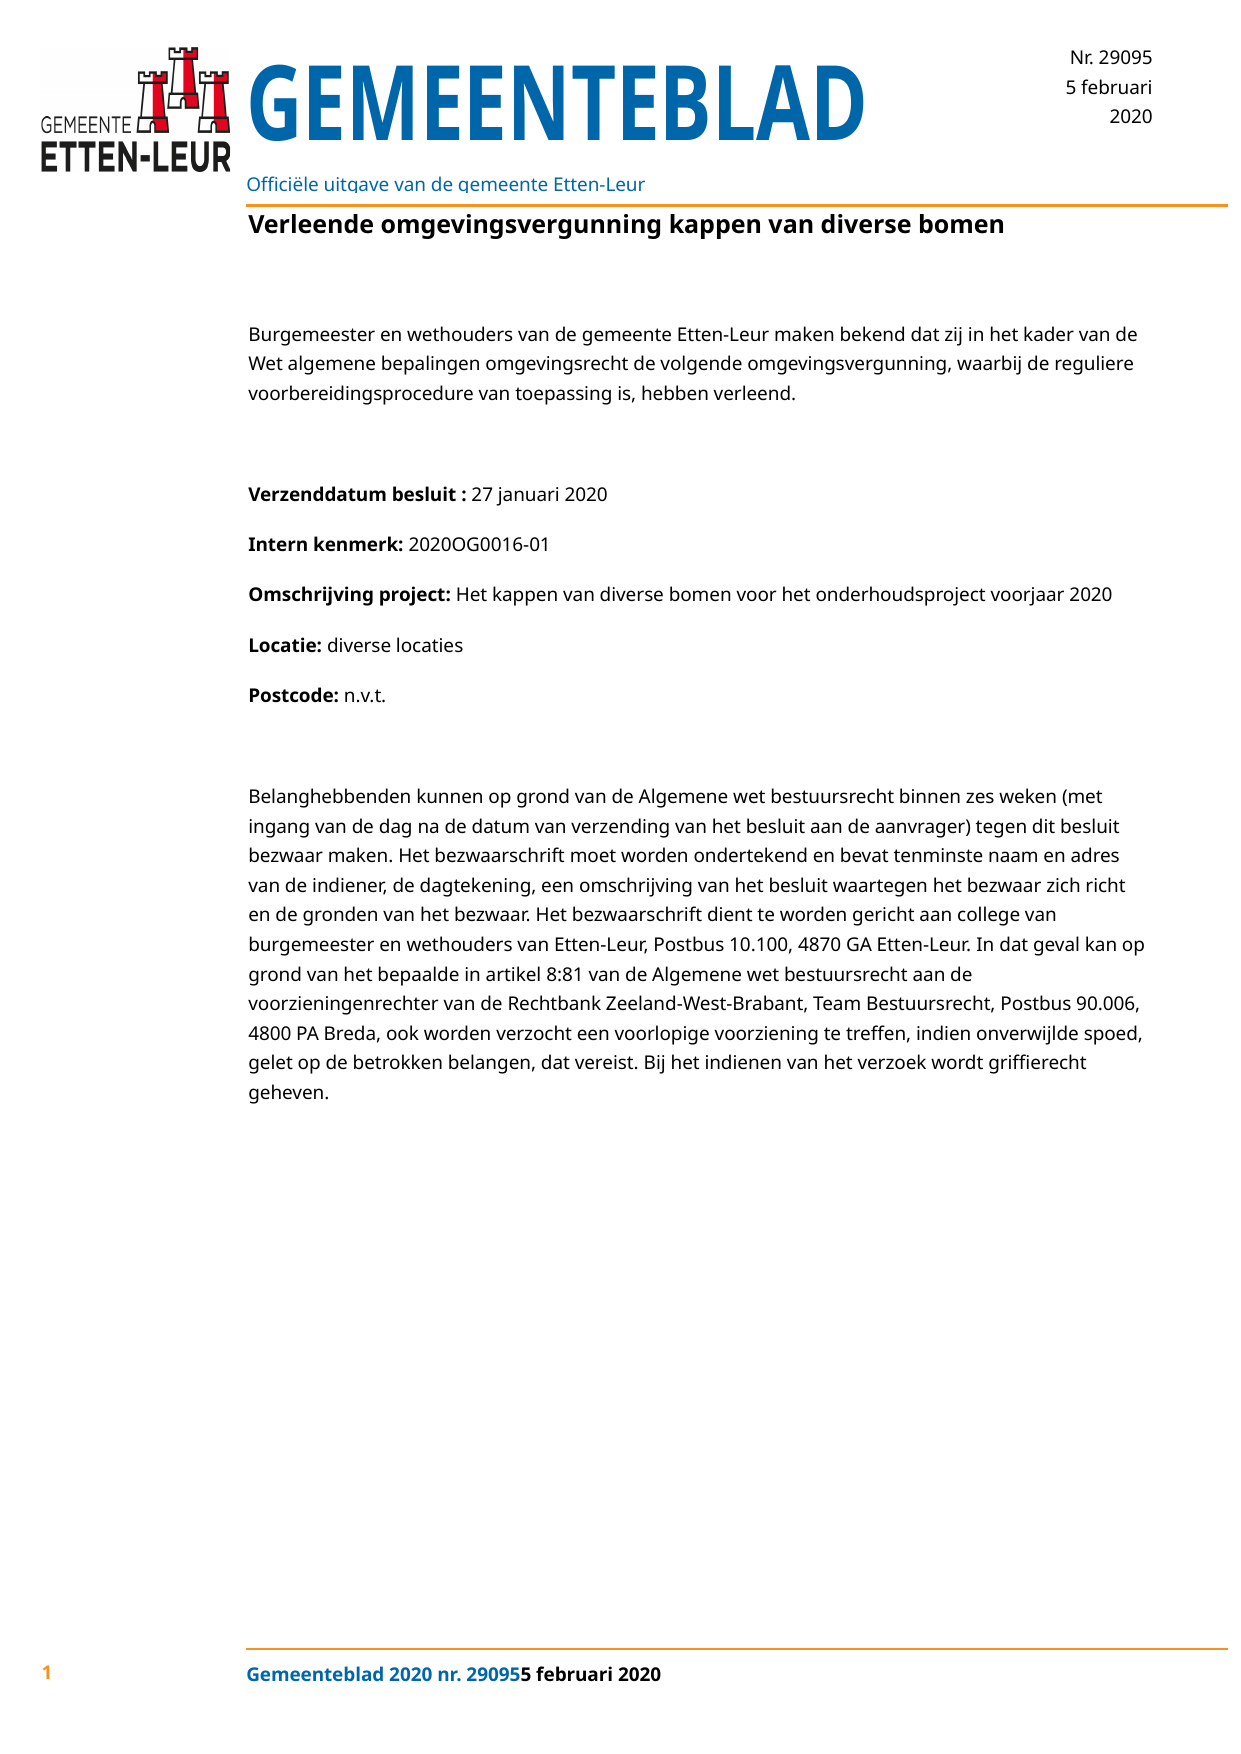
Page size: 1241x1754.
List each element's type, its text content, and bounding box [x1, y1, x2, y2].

text Verleende omgevingsvergunning kappen van diverse bomen [248, 207, 1152, 241]
text Locatie: diverse locaties [248, 632, 1152, 658]
text Omschrijving project: Het kappen van diverse bomen voor het onderhoudsproject voorjaar 2020 [248, 582, 1152, 607]
text Burgemeester en wethouders van de gemeente Etten-Leur maken bekend dat zij in het kader van de Wet algemene bepalingen omgevingsrecht de volgende omgevingsvergunning, waarbij de reguliere voorbereidingsprocedure van toepassing is, hebben verleend. [248, 321, 1152, 406]
text Postcode: n.v.t. [248, 682, 1152, 708]
text Intern kenmerk: 2020OG0016-01 [248, 531, 1152, 557]
picture [41, 47, 231, 172]
text Verzenddatum besluit : 27 januari 2020 [248, 481, 1152, 506]
text Belanghebbenden kunnen op grond van de Algemene wet bestuursrecht binnen zes weken (met ingang van de dag na de datum van verzending van het besluit aan de aanvrager) tegen dit besluit bezwaar maken. Het bezwaarschrift moet worden ondertekend en bevat tenminste naam en adres van de indiener, de dagtekening, een omschrijving van het besluit waartegen het bezwaar zich richt en de gronden van het bezwaar. Het bezwaarschrift dient te worden gericht aan college van burgemeester en wethouders van Etten-Leur, Postbus 10.100, 4870 GA Etten-Leur. In dat geval kan op grond van het bepaalde in artikel 8:81 van de Algemene wet bestuursrecht aan de voorzieningenrechter van de Rechtbank Zeeland-West-Brabant, Team Bestuursrecht, Postbus 90.006, 4800 PA Breda, ook worden verzocht een voorlopige voorziening te treffen, indien onverwijlde spoed, gelet op de betrokken belangen, dat vereist. Bij het indienen van het verzoek wordt griffierecht geheven. [248, 783, 1152, 1105]
